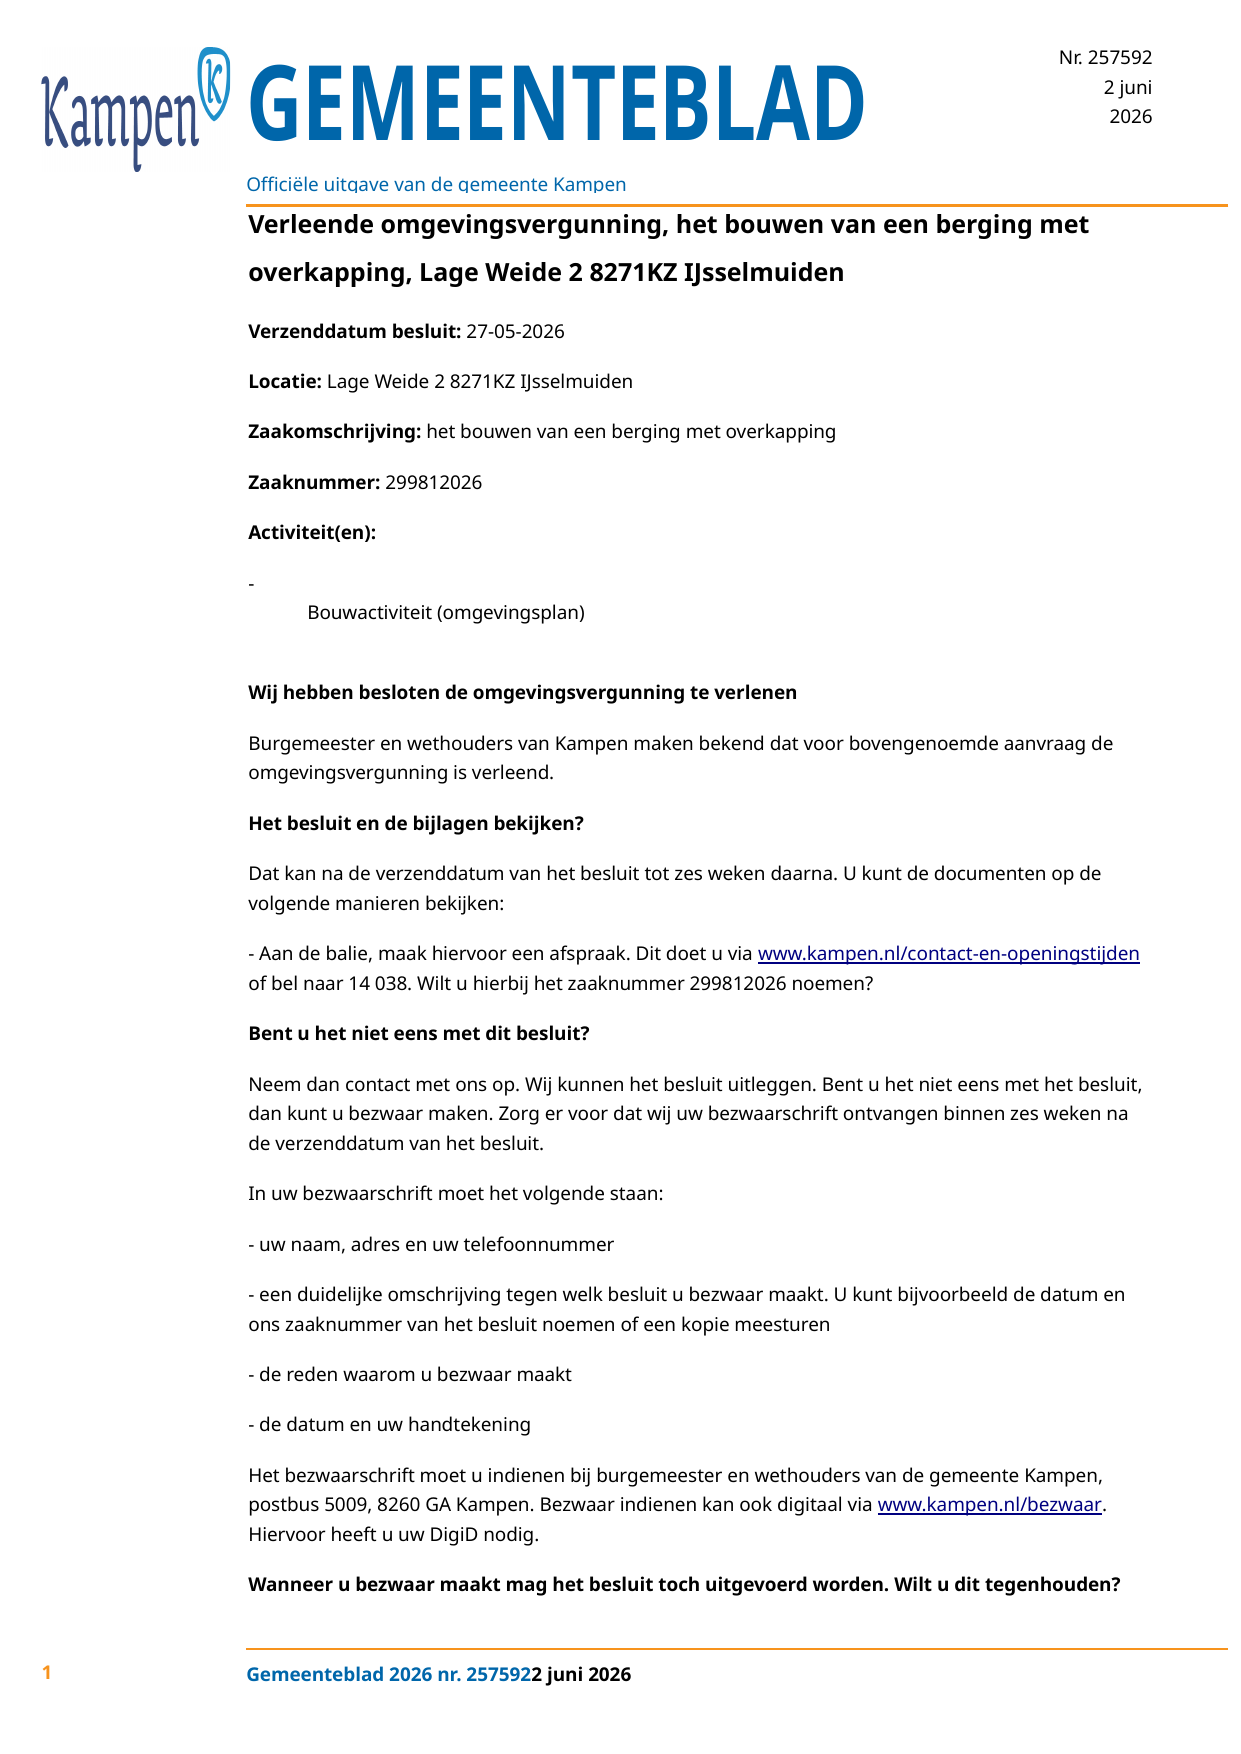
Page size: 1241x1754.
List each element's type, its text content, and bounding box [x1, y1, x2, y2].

text Zaaknummer: 299812026 [248, 469, 1152, 495]
text Wij hebben besloten de omgevingsvergunning te verlenen [248, 679, 1152, 705]
text Burgemeester en wethouders van Kampen maken bekend dat voor bovengenoemde aanvraag de omgevingsvergunning is verleend. [248, 730, 1152, 785]
list Bouwactiviteit (omgevingsplan) [248, 599, 1152, 625]
text Dat kan na de verzenddatum van het besluit tot zes weken daarna. U kunt de documenten op de volgende manieren bekijken: [248, 860, 1152, 916]
picture [41, 47, 231, 172]
text - de datum en uw handtekening [248, 1412, 1152, 1437]
text Het bezwaarschrift moet u indienen bij burgemeester en wethouders van de gemeente Kampen, postbus 5009, 8260 GA Kampen. Bezwaar indienen kan ook digitaal via www.kampen.nl/bezwaar. Hiervoor heeft u uw DigiD nodig. [248, 1462, 1152, 1547]
text Bent u het niet eens met dit besluit? [248, 1020, 1152, 1046]
text Wanneer u bezwaar maakt mag het besluit toch uitgevoerd worden. Wilt u dit tegenhouden? [248, 1572, 1152, 1597]
text Het besluit en de bijlagen bekijken? [248, 810, 1152, 836]
text Verzenddatum besluit: 27-05-2026 [248, 318, 1152, 344]
text Locatie: Lage Weide 2 8271KZ IJsselmuiden [248, 368, 1152, 394]
text Activiteit(en): [248, 519, 1152, 545]
text - uw naam, adres en uw telefoonnummer [248, 1231, 1152, 1257]
text Zaakomschrijving: het bouwen van een berging met overkapping [248, 419, 1152, 444]
text - de reden waarom u bezwaar maakt [248, 1361, 1152, 1387]
text In uw bezwaarschrift moet het volgende staan: [248, 1180, 1152, 1206]
text Neem dan contact met ons op. Wij kunnen het besluit uitleggen. Bent u het niet eens met het besluit, dan kunt u bezwaar maken. Zorg er voor dat wij uw bezwaarschrift ontvangen binnen zes weken na de verzenddatum van het besluit. [248, 1071, 1152, 1156]
text - Aan de balie, maak hiervoor een afspraak. Dit doet u via www.kampen.nl/contact-en-openingstijden of bel naar 14 038. Wilt u hierbij het zaaknummer 299812026 noemen? [248, 940, 1152, 996]
text - een duidelijke omschrijving tegen welk besluit u bezwaar maakt. U kunt bijvoorbeeld de datum en ons zaaknummer van het besluit noemen of een kopie meesturen [248, 1281, 1152, 1337]
text Verleende omgevingsvergunning, het bouwen van een berging met overkapping, Lage Weide 2 8271KZ IJsselmuiden [248, 207, 1152, 288]
